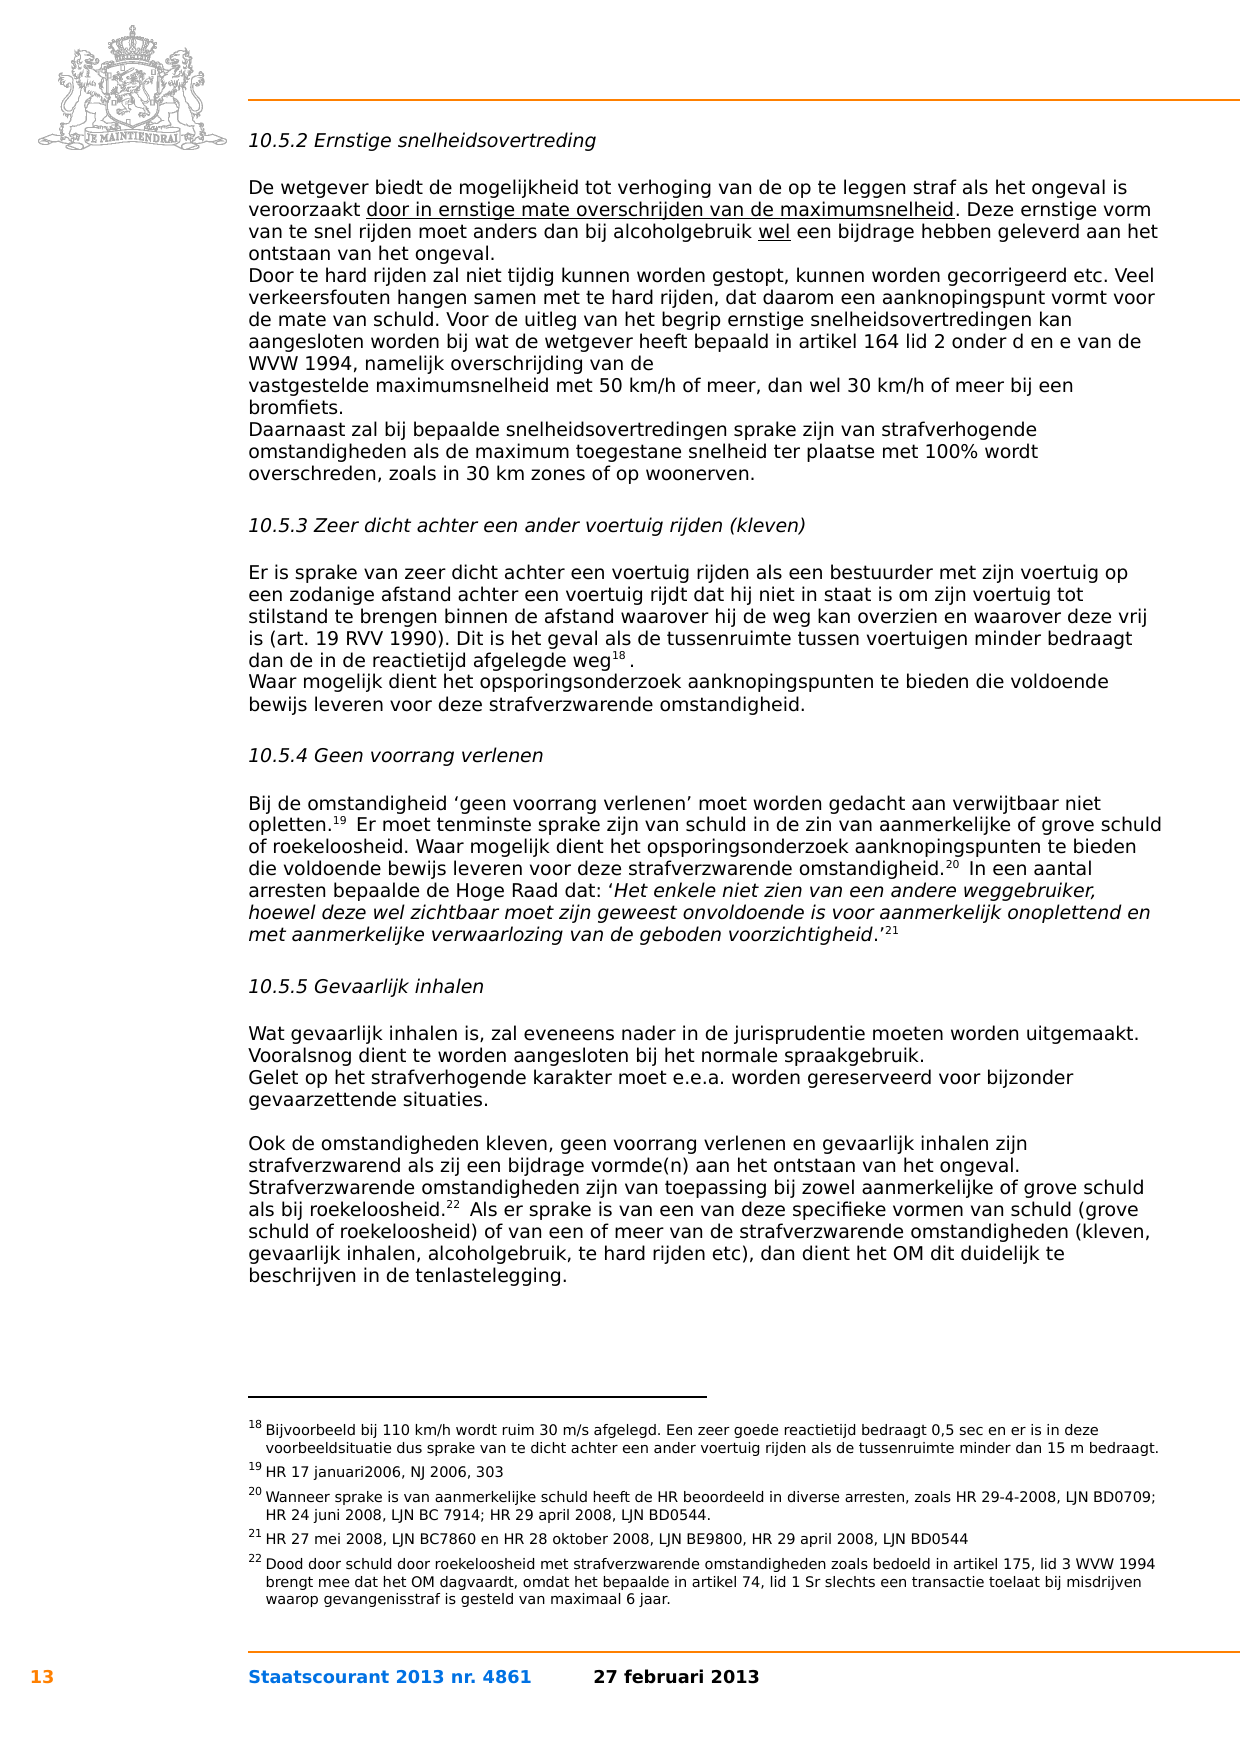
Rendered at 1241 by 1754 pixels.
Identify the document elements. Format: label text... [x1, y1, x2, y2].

text Bijvoorbeeld bij 110 km/h wordt ruim 30 m/s afgelegd. Een zeer goede reactietijd bedraagt 0,5 sec en er is in deze voorbeeldsituatie dus sprake van te dicht achter een ander voertuig rijden als de tussenruimte minder dan 15 m bedraagt. [248, 1418, 1163, 1457]
subtitle 10.5.2 Ernstige snelheidsovertreding [248, 130, 1163, 152]
text De wetgever biedt de mogelijkheid tot verhoging van de op te leggen straf als het ongeval is veroorzaakt door in ernstige mate overschrijden van de maximumsnelheid. Deze ernstige vorm van te snel rijden moet anders dan bij alcoholgebruik wel een bijdrage hebben geleverd aan het ontstaan van het ongeval. [248, 177, 1163, 265]
picture [38, 25, 227, 150]
text Dood door schuld door roekeloosheid met strafverzwarende omstandigheden zoals bedoeld in artikel 175, lid 3 WVW 1994 brengt mee dat het OM dagvaardt, omdat het bepaalde in artikel 74, lid 1 Sr slechts een transactie toelaat bij misdrijven waarop gevangenisstraf is gesteld van maximaal 6 jaar. [248, 1552, 1163, 1608]
text Er is sprake van zeer dicht achter een voertuig rijden als een bestuurder met zijn voertuig op een zodanige afstand achter een voertuig rijdt dat hij niet in staat is om zijn voertuig tot stilstand te brengen binnen de afstand waarover hij de weg kan overzien en waarover deze vrij is (art. 19 RVV 1990). Dit is het geval als de tussenruimte tussen voertuigen minder bedraagt dan de in de reactietijd afgelegde weg. [248, 562, 1163, 671]
text HR 17 januari2006, NJ 2006, 303 [248, 1460, 1163, 1482]
text Ook de omstandigheden kleven, geen voorrang verlenen en gevaarlijk inhalen zijn strafverzwarend als zij een bijdrage vormde(n) aan het ontstaan van het ongeval. [248, 1133, 1163, 1177]
text Wat gevaarlijk inhalen is, zal eveneens nader in de jurisprudentie moeten worden uitgemaakt. Vooralsnog dient te worden aangesloten bij het normale spraakgebruik. [248, 1023, 1163, 1067]
text Door te hard rijden zal niet tijdig kunnen worden gestopt, kunnen worden gecorrigeerd etc. Veel verkeersfouten hangen samen met te hard rijden, dat daarom een aanknopingspunt vormt voor de mate van schuld. Voor de uitleg van het begrip ernstige snelheidsovertredingen kan aangesloten worden bij wat de wetgever heeft bepaald in artikel 164 lid 2 onder d en e van de WVW 1994, namelijk overschrijding van de [248, 265, 1163, 375]
text HR 27 mei 2008, LJN BC7860 en HR 28 oktober 2008, LJN BE9800, HR 29 april 2008, LJN BD0544 [248, 1527, 1163, 1549]
text Strafverzwarende omstandigheden zijn van toepassing bij zowel aanmerkelijke of grove schuld als bij roekeloosheid. Als er sprake is van een van deze specifieke vormen van schuld (grove schuld of roekeloosheid) of van een of meer van de strafverzwarende omstandigheden (kleven, gevaarlijk inhalen, alcoholgebruik, te hard rijden etc), dan dient het OM dit duidelijk te beschrijven in de tenlastelegging. [248, 1177, 1163, 1287]
text Gelet op het strafverhogende karakter moet e.e.a. worden gereserveerd voor bijzonder gevaarzettende situaties. [248, 1067, 1163, 1111]
text Wanneer sprake is van aanmerkelijke schuld heeft de HR beoordeeld in diverse arresten, zoals HR 29-4-2008, LJN BD0709; HR 24 juni 2008, LJN BC 7914; HR 29 april 2008, LJN BD0544. [248, 1485, 1163, 1524]
text Daarnaast zal bij bepaalde snelheidsovertredingen sprake zijn van strafverhogende omstandigheden als de maximum toegestane snelheid ter plaatse met 100% wordt overschreden, zoals in 30 km zones of op woonerven. [248, 419, 1163, 484]
text Bij de omstandigheid ‘geen voorrang verlenen’ moet worden gedacht aan verwijtbaar niet opletten. Er moet tenminste sprake zijn van schuld in de zin van aanmerkelijke of grove schuld of roekeloosheid. Waar mogelijk dient het opsporingsonderzoek aanknopingspunten te bieden die voldoende bewijs leveren voor deze strafverzwarende omstandigheid. In een aantal arresten bepaalde de Hoge Raad dat: ‘Het enkele niet zien van een andere weggebruiker, hoewel deze wel zichtbaar moet zijn geweest onvoldoende is voor aanmerkelijk onoplettend en met aanmerkelijke verwaarlozing van de geboden voorzichtigheid.’ [248, 792, 1163, 946]
subtitle 10.5.5 Gevaarlijk inhalen [248, 976, 1163, 998]
subtitle 10.5.3 Zeer dicht achter een ander voertuig rijden (kleven) [248, 514, 1163, 537]
subtitle 10.5.4 Geen voorrang verlenen [248, 745, 1163, 767]
text vastgestelde maximumsnelheid met 50 km/h of meer, dan wel 30 km/h of meer bij een bromfiets. [248, 375, 1163, 419]
text Waar mogelijk dient het opsporingsonderzoek aanknopingspunten te bieden die voldoende bewijs leveren voor deze strafverzwarende omstandigheid. [248, 671, 1163, 715]
